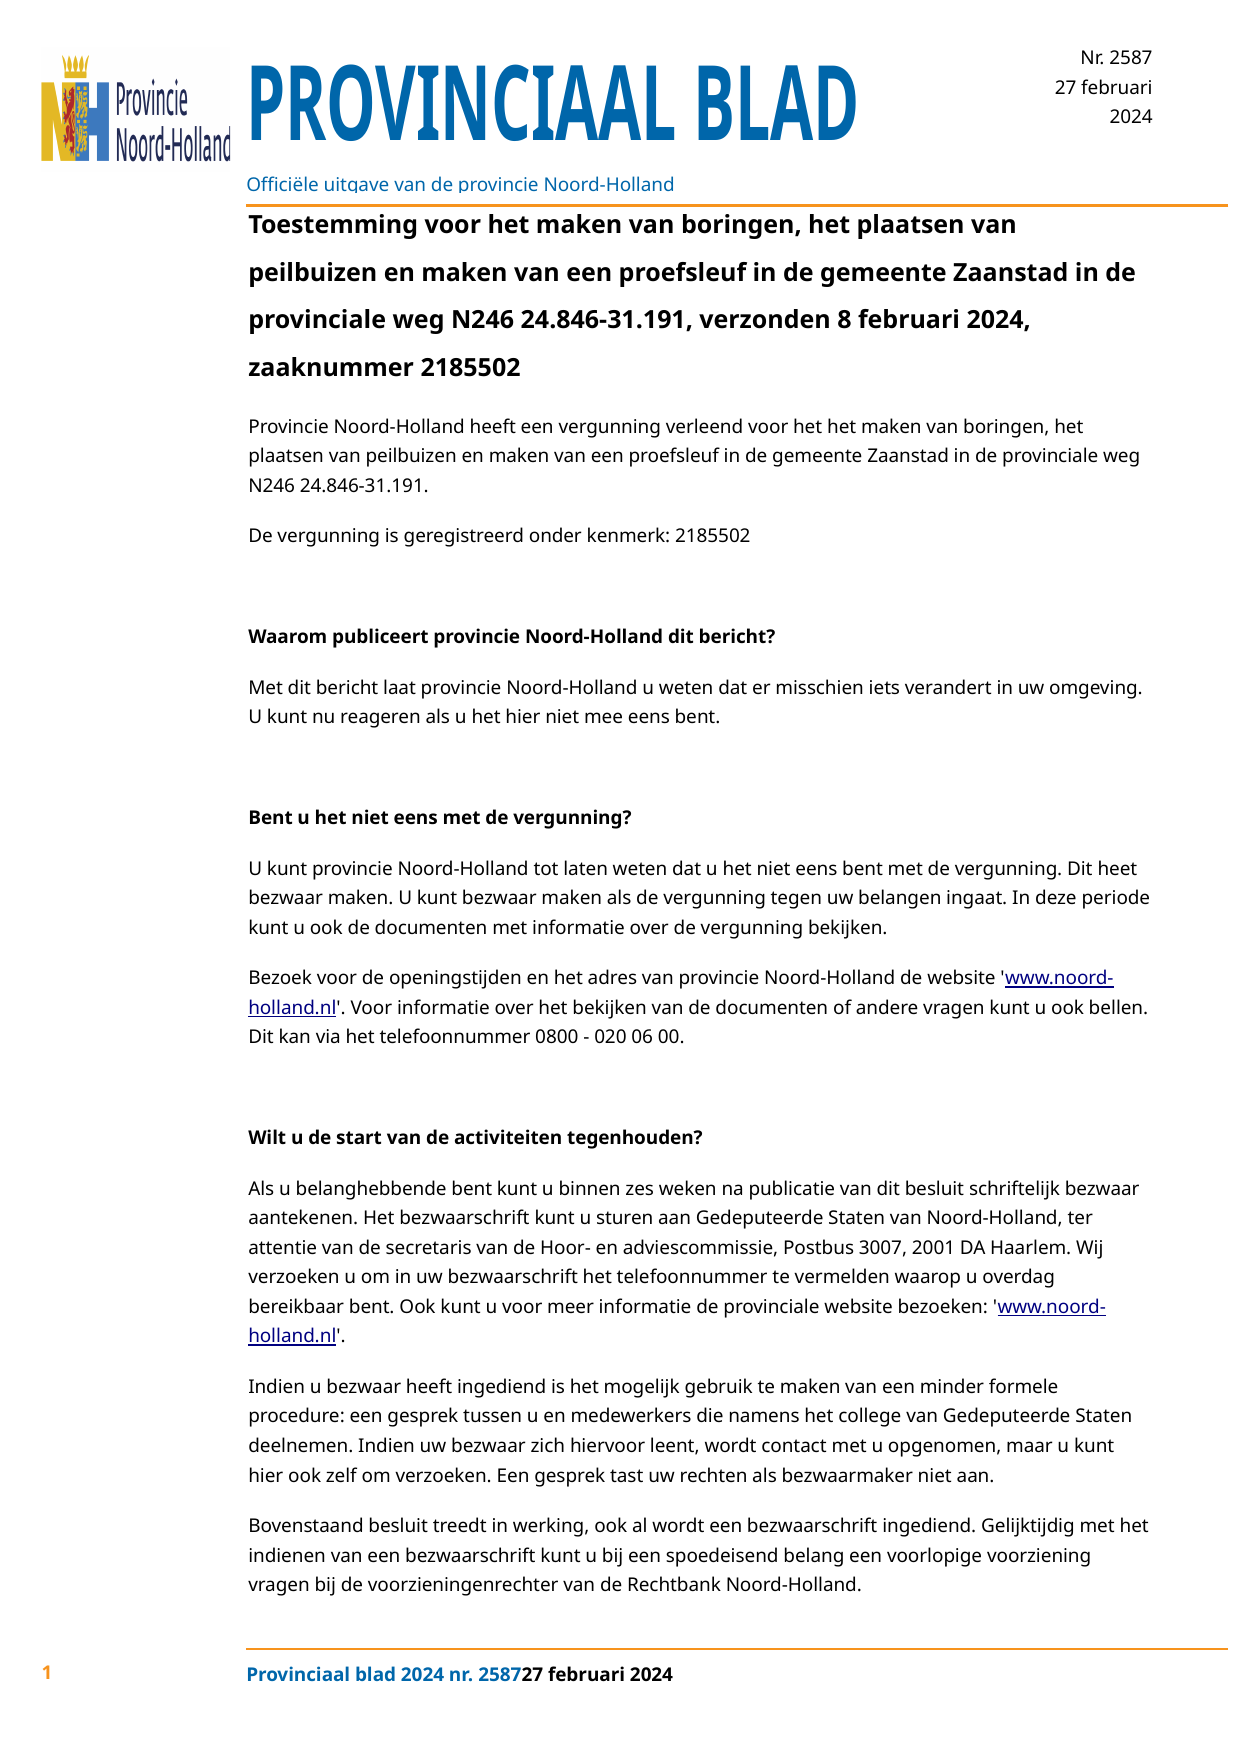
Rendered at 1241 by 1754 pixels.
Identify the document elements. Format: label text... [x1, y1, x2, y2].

text Met dit bericht laat provincie Noord-Holland u weten dat er misschien iets verandert in uw omgeving. U kunt nu reageren als u het hier niet mee eens bent. [248, 674, 1152, 729]
picture [41, 47, 231, 172]
text Als u belanghebbende bent kunt u binnen zes weken na publicatie van dit besluit schriftelijk bezwaar aantekenen. Het bezwaarschrift kunt u sturen aan Gedeputeerde Staten van Noord-Holland, ter attentie van de secretaris van de Hoor- en adviescommissie, Postbus 3007, 2001 DA Haarlem. Wij verzoeken u om in uw bezwaarschrift het telefoonnummer te vermelden waarop u overdag bereikbaar bent. Ook kunt u voor meer informatie de provinciale website bezoeken: 'www.noord-holland.nl'. [248, 1175, 1152, 1348]
text Bent u het niet eens met de vergunning? [248, 804, 1152, 830]
text Bovenstaand besluit treedt in werking, ook al wordt een bezwaarschrift ingediend. Gelijktijdig met het indienen van een bezwaarschrift kunt u bij een spoedeisend belang een voorlopige voorziening vragen bij de voorzieningenrechter van de Rechtbank Noord-Holland. [248, 1512, 1152, 1597]
text Indien u bezwaar heeft ingediend is het mogelijk gebruik te maken van een minder formele procedure: een gesprek tussen u en medewerkers die namens het college van Gedeputeerde Staten deelnemen. Indien uw bezwaar zich hiervoor leent, wordt contact met u opgenomen, maar u kunt hier ook zelf om verzoeken. Een gesprek tast uw rechten als bezwaarmaker niet aan. [248, 1373, 1152, 1488]
text Waarom publiceert provincie Noord-Holland dit bericht? [248, 623, 1152, 649]
text Provincie Noord-Holland heeft een vergunning verleend voor het het maken van boringen, het plaatsen van peilbuizen en maken van een proefsleuf in de gemeente Zaanstad in de provinciale weg N246 24.846-31.191. [248, 413, 1152, 498]
text De vergunning is geregistreerd onder kenmerk: 2185502 [248, 523, 1152, 548]
text U kunt provincie Noord-Holland tot laten weten dat u het niet eens bent met de vergunning. Dit heet bezwaar maken. U kunt bezwaar maken als de vergunning tegen uw belangen ingaat. In deze periode kunt u ook de documenten met informatie over de vergunning bekijken. [248, 855, 1152, 940]
text Wilt u de start van de activiteiten tegenhouden? [248, 1124, 1152, 1150]
text Bezoek voor de openingstijden en het adres van provincie Noord-Holland de website 'www.noord-holland.nl'. Voor informatie over het bekijken van de documenten of andere vragen kunt u ook bellen. Dit kan via het telefoonnummer 0800 - 020 06 00. [248, 964, 1152, 1049]
text Toestemming voor het maken van boringen, het plaatsen van peilbuizen en maken van een proefsleuf in de gemeente Zaanstad in de provinciale weg N246 24.846-31.191, verzonden 8 februari 2024, zaaknummer 2185502 [248, 207, 1152, 384]
